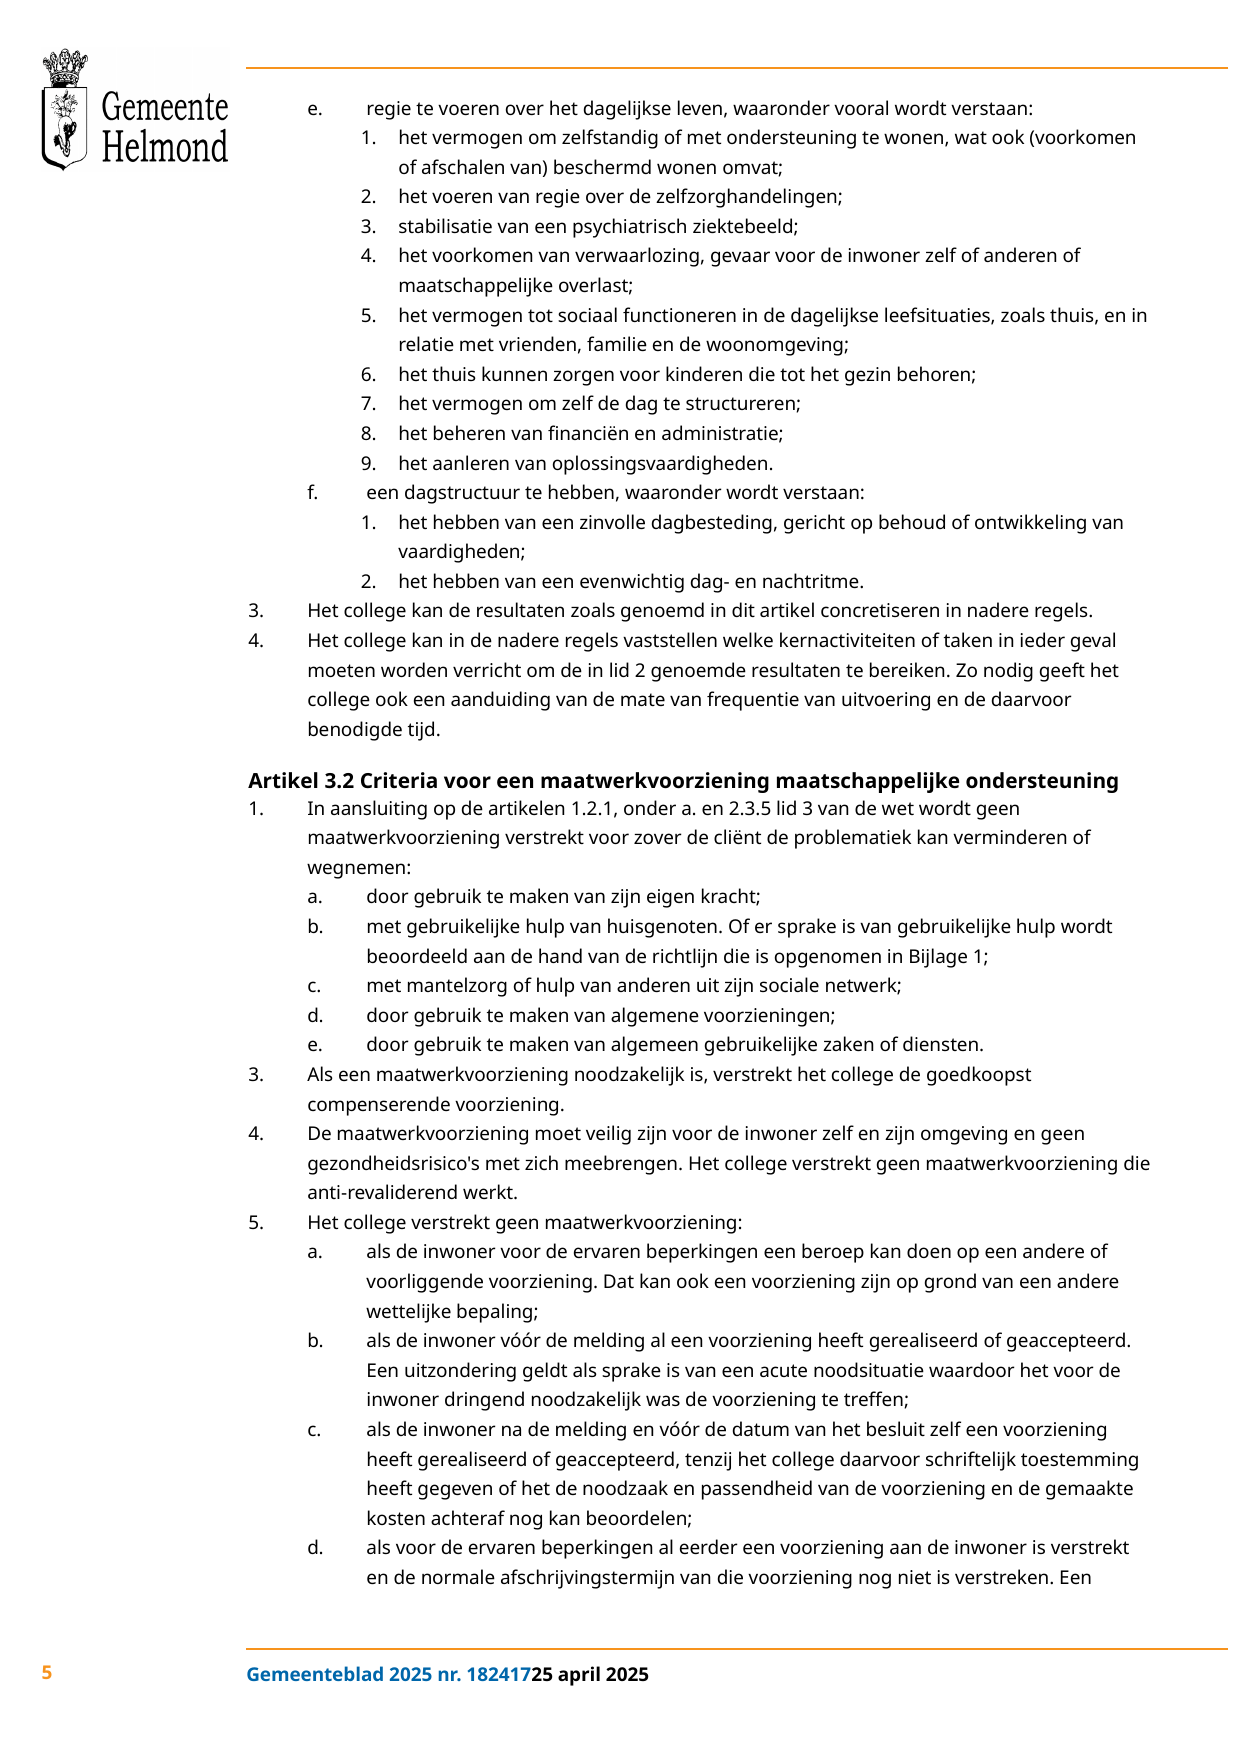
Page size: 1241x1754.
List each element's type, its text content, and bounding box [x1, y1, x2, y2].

list Het college kan de resultaten zoals genoemd in dit artikel concretiseren in nadere regels. [248, 598, 1152, 623]
list In aansluiting op de artikelen 1.2.1, onder a. en 2.3.5 lid 3 van de wet wordt geen maatwerkvoorziening verstrekt voor zover de cliënt de problematiek kan verminderen of wegnemen: [248, 795, 1152, 880]
list als de inwoner vóór de melding al een voorziening heeft gerealiseerd of geaccepteerd. Een uitzondering geldt als sprake is van een acute noodsituatie waardoor het voor de inwoner dringend noodzakelijk was de voorziening te treffen; [307, 1327, 1152, 1412]
list het vermogen tot sociaal functioneren in de dagelijkse leefsituaties, zoals thuis, en in relatie met vrienden, familie en de woonomgeving; [361, 302, 1152, 357]
list door gebruik te maken van algemeen gebruikelijke zaken of diensten. [307, 1032, 1152, 1057]
list Als een maatwerkvoorziening noodzakelijk is, verstrekt het college de goedkoopst compenserende voorziening. [248, 1061, 1152, 1116]
text Artikel 3.2 Criteria voor een maatwerkvoorziening maatschappelijke ondersteuning [248, 766, 1152, 795]
list De maatwerkvoorziening moet veilig zijn voor de inwoner zelf en zijn omgeving en geen gezondheidsrisico's met zich meebrengen. Het college verstrekt geen maatwerkvoorziening die anti-revaliderend werkt. [248, 1120, 1152, 1205]
list Het college verstrekt geen maatwerkvoorziening: [248, 1209, 1152, 1235]
list Het college kan in de nadere regels vaststellen welke kernactiviteiten of taken in ieder geval moeten worden verricht om de in lid 2 genoemde resultaten te bereiken. Zo nodig geeft het college ook een aanduiding van de mate van frequentie van uitvoering en de daarvoor benodigde tijd. [248, 627, 1152, 742]
list het vermogen om zelf de dag te structureren; [361, 391, 1152, 416]
list regie te voeren over het dagelijkse leven, waaronder vooral wordt verstaan: [307, 95, 1152, 121]
list het aanleren van oplossingsvaardigheden. [361, 450, 1152, 476]
list het thuis kunnen zorgen voor kinderen die tot het gezin behoren; [361, 361, 1152, 387]
list met gebruikelijke hulp van huisgenoten. Of er sprake is van gebruikelijke hulp wordt beoordeeld aan de hand van de richtlijn die is opgenomen in Bijlage 1; [307, 913, 1152, 968]
list het hebben van een zinvolle dagbesteding, gericht op behoud of ontwikkeling van vaardigheden; [361, 509, 1152, 564]
list als de inwoner voor de ervaren beperkingen een beroep kan doen op een andere of voorliggende voorziening. Dat kan ook een voorziening zijn op grond van een andere wettelijke bepaling; [307, 1239, 1152, 1323]
list stabilisatie van een psychiatrisch ziektebeeld; [361, 213, 1152, 239]
list het vermogen om zelfstandig of met ondersteuning te wonen, wat ook (voorkomen of afschalen van) beschermd wonen omvat; [361, 124, 1152, 180]
list het voeren van regie over de zelfzorghandelingen; [361, 183, 1152, 209]
list het hebben van een evenwichtig dag- en nachtritme. [361, 568, 1152, 594]
list met mantelzorg of hulp van anderen uit zijn sociale netwerk; [307, 972, 1152, 998]
list door gebruik te maken van zijn eigen kracht; [307, 884, 1152, 909]
list als de inwoner na de melding en vóór de datum van het besluit zelf een voorziening heeft gerealiseerd of geaccepteerd, tenzij het college daarvoor schriftelijk toestemming heeft gegeven of het de noodzaak en passendheid van de voorziening en de gemaakte kosten achteraf nog kan beoordelen; [307, 1416, 1152, 1531]
list het beheren van financiën en administratie; [361, 420, 1152, 446]
picture [41, 47, 231, 172]
list als voor de ervaren beperkingen al eerder een voorziening aan de inwoner is verstrekt en de normale afschrijvingstermijn van die voorziening nog niet is verstreken. Een [307, 1534, 1152, 1590]
list het voorkomen van verwaarlozing, gevaar voor de inwoner zelf of anderen of maatschappelijke overlast; [361, 243, 1152, 298]
list door gebruik te maken van algemene voorzieningen; [307, 1002, 1152, 1028]
list een dagstructuur te hebben, waaronder wordt verstaan: [307, 479, 1152, 505]
